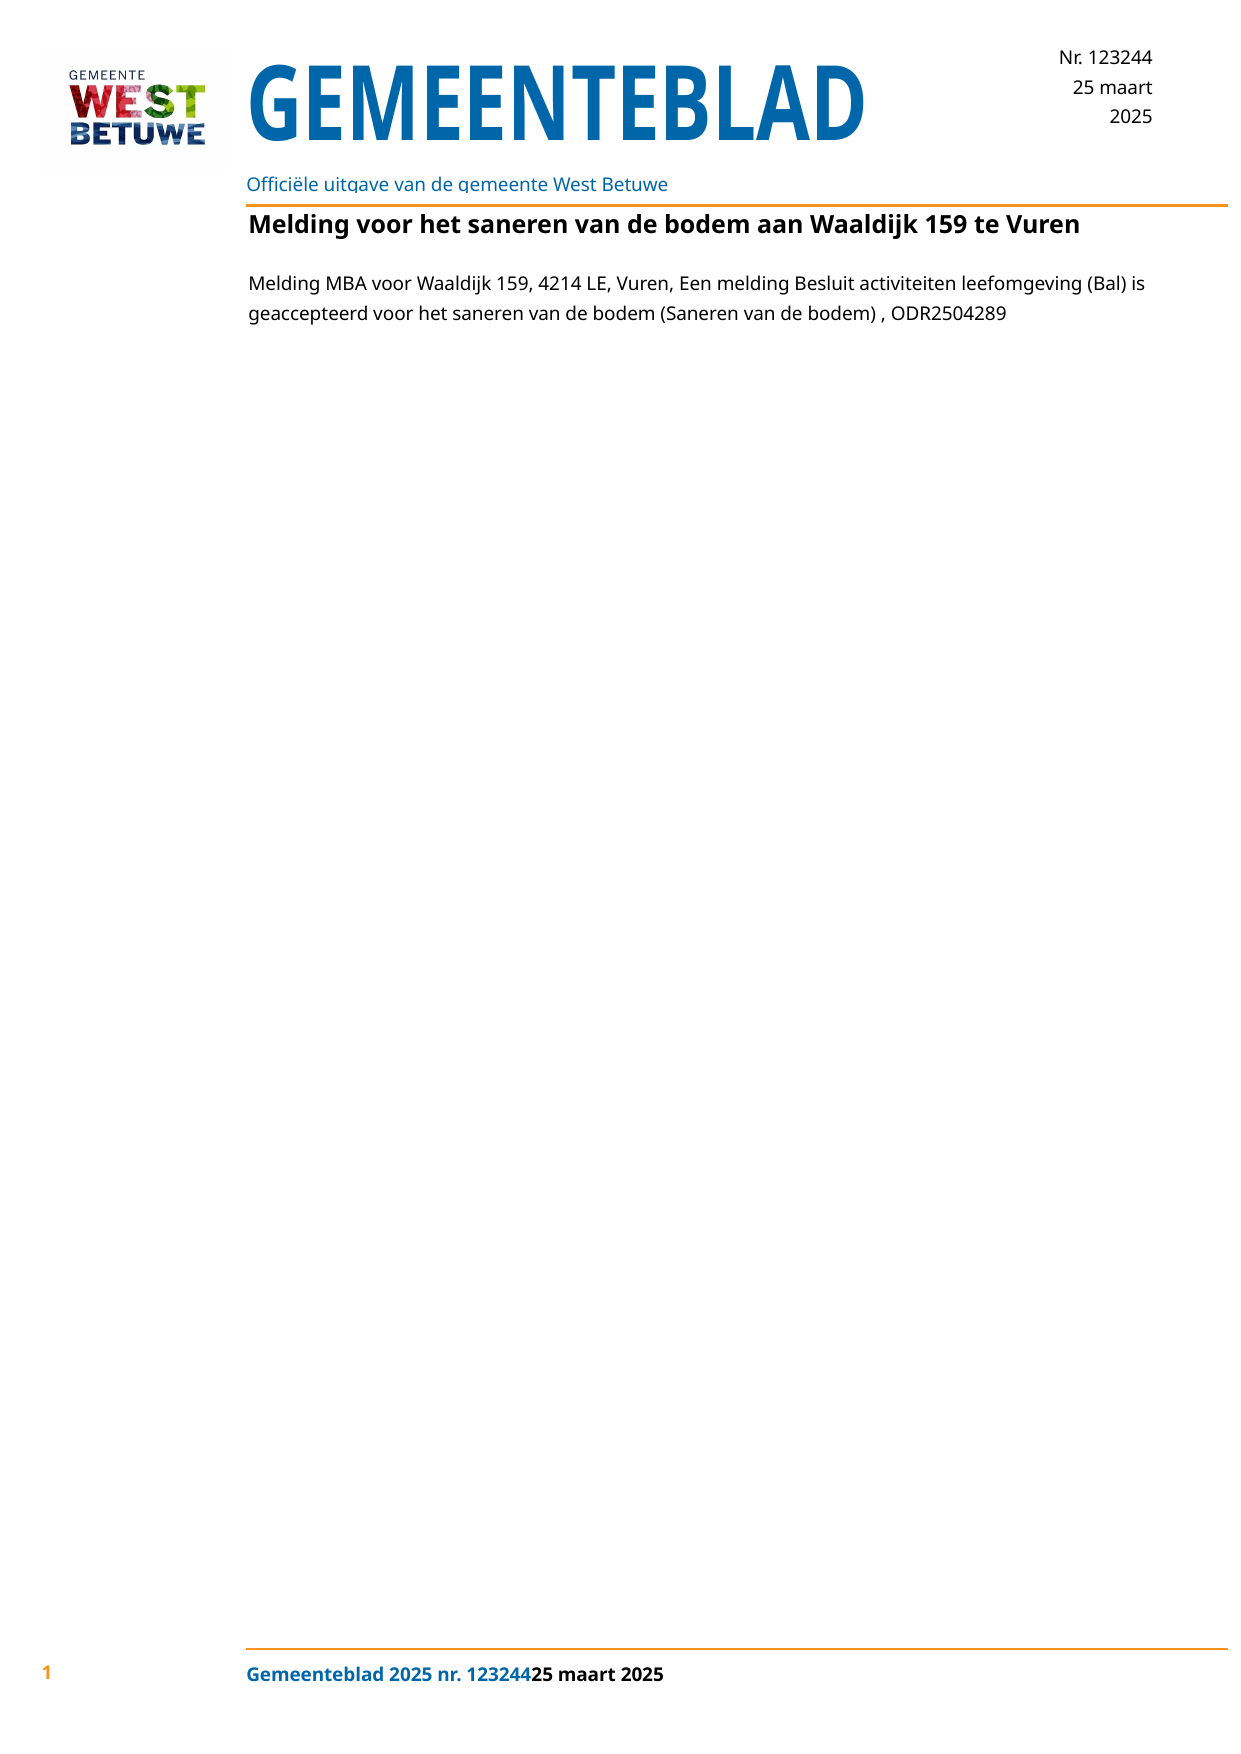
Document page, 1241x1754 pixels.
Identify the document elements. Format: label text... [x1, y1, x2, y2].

picture [41, 47, 231, 172]
text Melding voor het saneren van de bodem aan Waaldijk 159 te Vuren [248, 207, 1152, 241]
text Melding MBA voor Waaldijk 159, 4214 LE, Vuren, Een melding Besluit activiteiten leefomgeving (Bal) is geaccepteerd voor het saneren van de bodem (Saneren van de bodem) , ODR2504289 [248, 270, 1152, 326]
